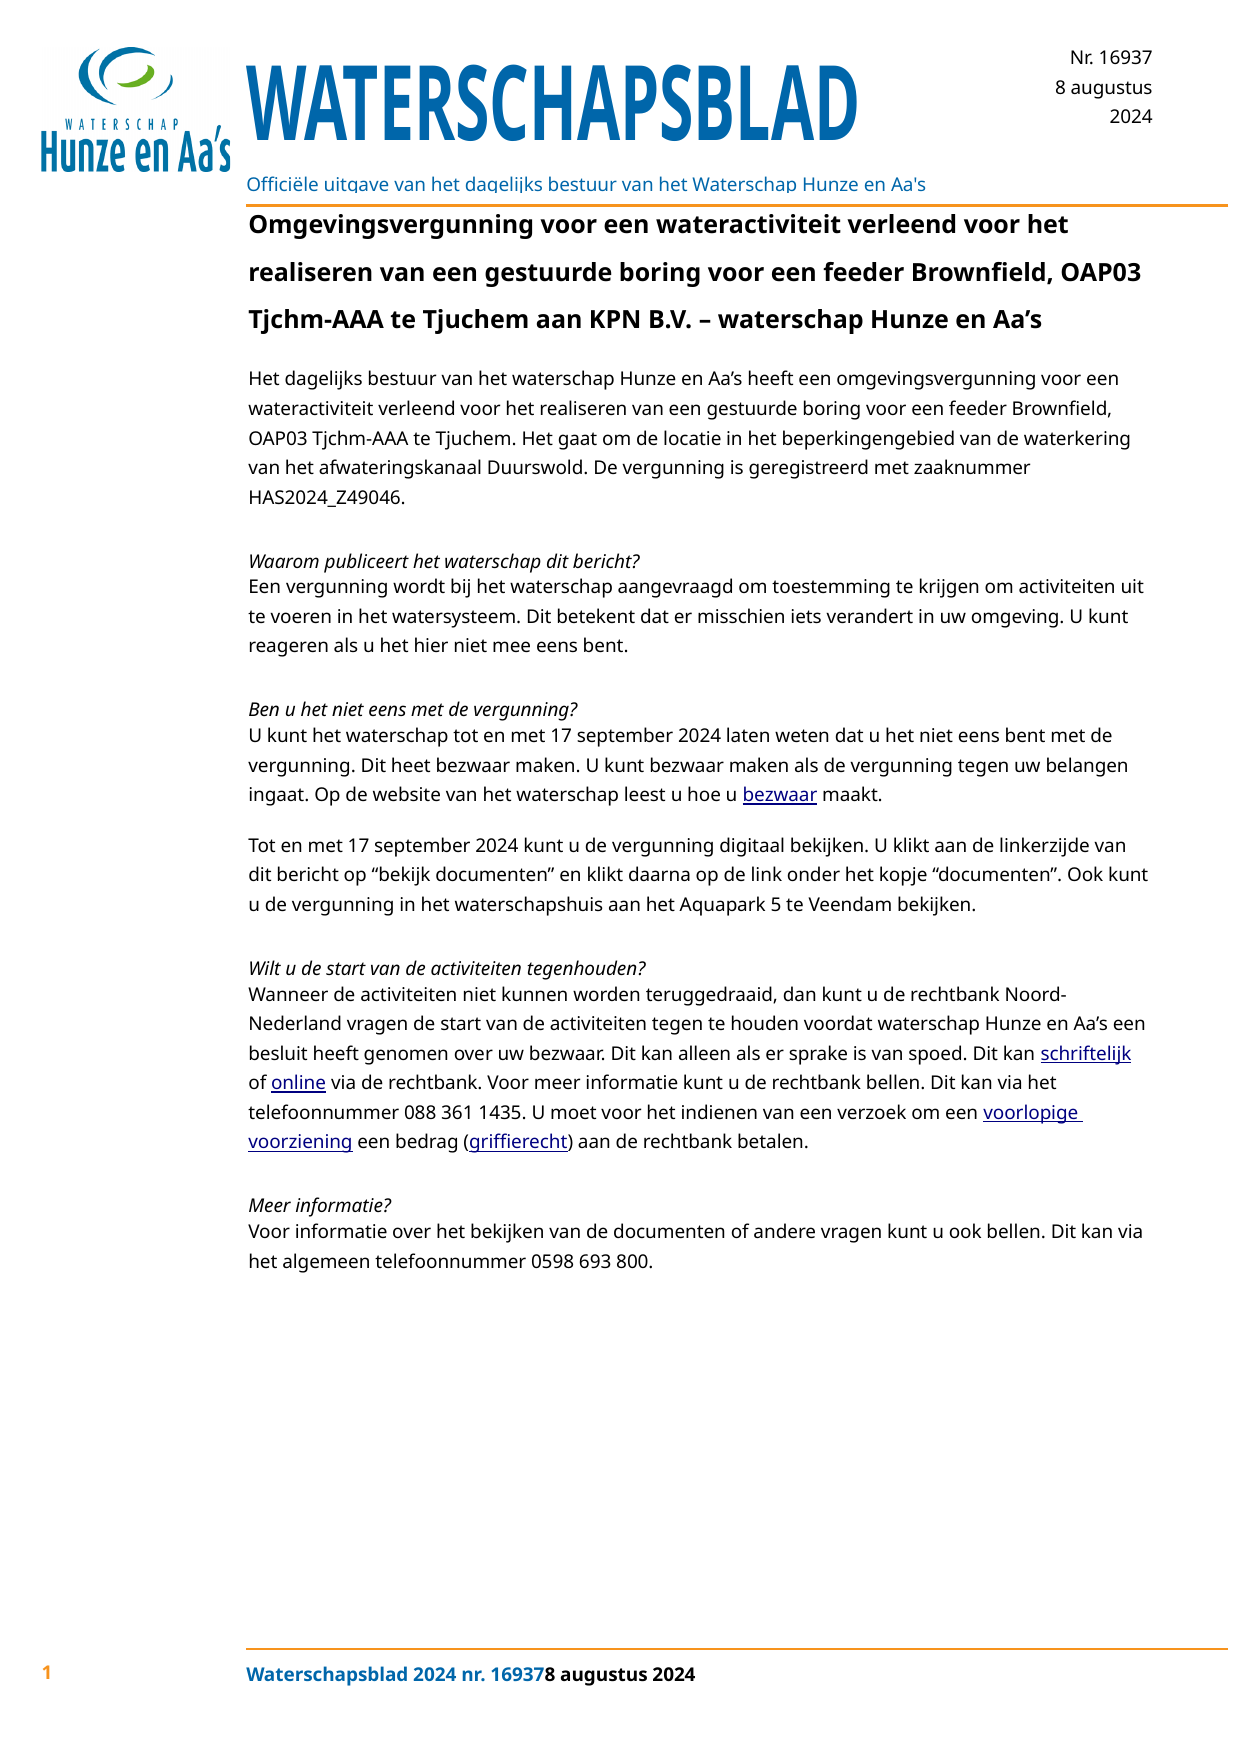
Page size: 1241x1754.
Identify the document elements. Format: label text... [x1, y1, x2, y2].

text Ben u het niet eens met de vergunning? [248, 697, 1152, 722]
text Wanneer de activiteiten niet kunnen worden teruggedraaid, dan kunt u de rechtbank Noord-Nederland vragen de start van de activiteiten tegen te houden voordat waterschap Hunze en Aa’s een besluit heeft genomen over uw bezwaar. Dit kan alleen als er sprake is van spoed. Dit kan schriftelijk of online via de rechtbank. Voor meer informatie kunt u de rechtbank bellen. Dit kan via het telefoonnummer 088 361 1435. U moet voor het indienen van een verzoek om een voorlopige voorziening een bedrag (griffierecht) aan de rechtbank betalen. [248, 981, 1152, 1154]
text U kunt het waterschap tot en met 17 september 2024 laten weten dat u het niet eens bent met de vergunning. Dit heet bezwaar maken. U kunt bezwaar maken als de vergunning tegen uw belangen ingaat. Op de website van het waterschap leest u hoe u bezwaar maakt. [248, 722, 1152, 807]
picture [183, 163, 191, 172]
text Meer informatie? [248, 1193, 1152, 1218]
picture [226, 145, 231, 156]
text Omgevingsvergunning voor een wateractiviteit verleend voor het realiseren van een gestuurde boring voor een feeder Brownfield, OAP03 Tjchm-AAA te Tjuchem aan KPN B.V. – waterschap Hunze en Aa’s [248, 207, 1152, 336]
picture [41, 47, 231, 172]
text Wilt u de start van de activiteiten tegenhouden? [248, 955, 1152, 981]
text Voor informatie over het bekijken van de documenten of andere vragen kunt u ook bellen. Dit kan via het algemeen telefoonnummer 0598 693 800. [248, 1218, 1152, 1274]
text Waarom publiceert het waterschap dit bericht? [248, 548, 1152, 573]
text Tot en met 17 september 2024 kunt u de vergunning digitaal bekijken. U klikt aan de linkerzijde van dit bericht op “bekijk documenten” en klikt daarna op de link onder het kopje “documenten”. Ook kunt u de vergunning in het waterschapshuis aan het Aquapark 5 te Veendam bekijken. [248, 832, 1152, 917]
picture [47, 154, 51, 172]
text Het dagelijks bestuur van het waterschap Hunze en Aa’s heeft een omgevingsvergunning voor een wateractiviteit verleend voor het realiseren van een gestuurde boring voor een feeder Brownfield, OAP03 Tjchm-AAA te Tjuchem. Het gaat om de locatie in het beperkingengebied van de waterkering van het afwateringskanaal Duurswold. De vergunning is geregistreerd met zaaknummer HAS2024_Z49046. [248, 366, 1152, 509]
text Een vergunning wordt bij het waterschap aangevraagd om toestemming te krijgen om activiteiten uit te voeren in het watersysteem. Dit betekent dat er misschien iets verandert in uw omgeving. U kunt reageren als u het hier niet mee eens bent. [248, 573, 1152, 658]
